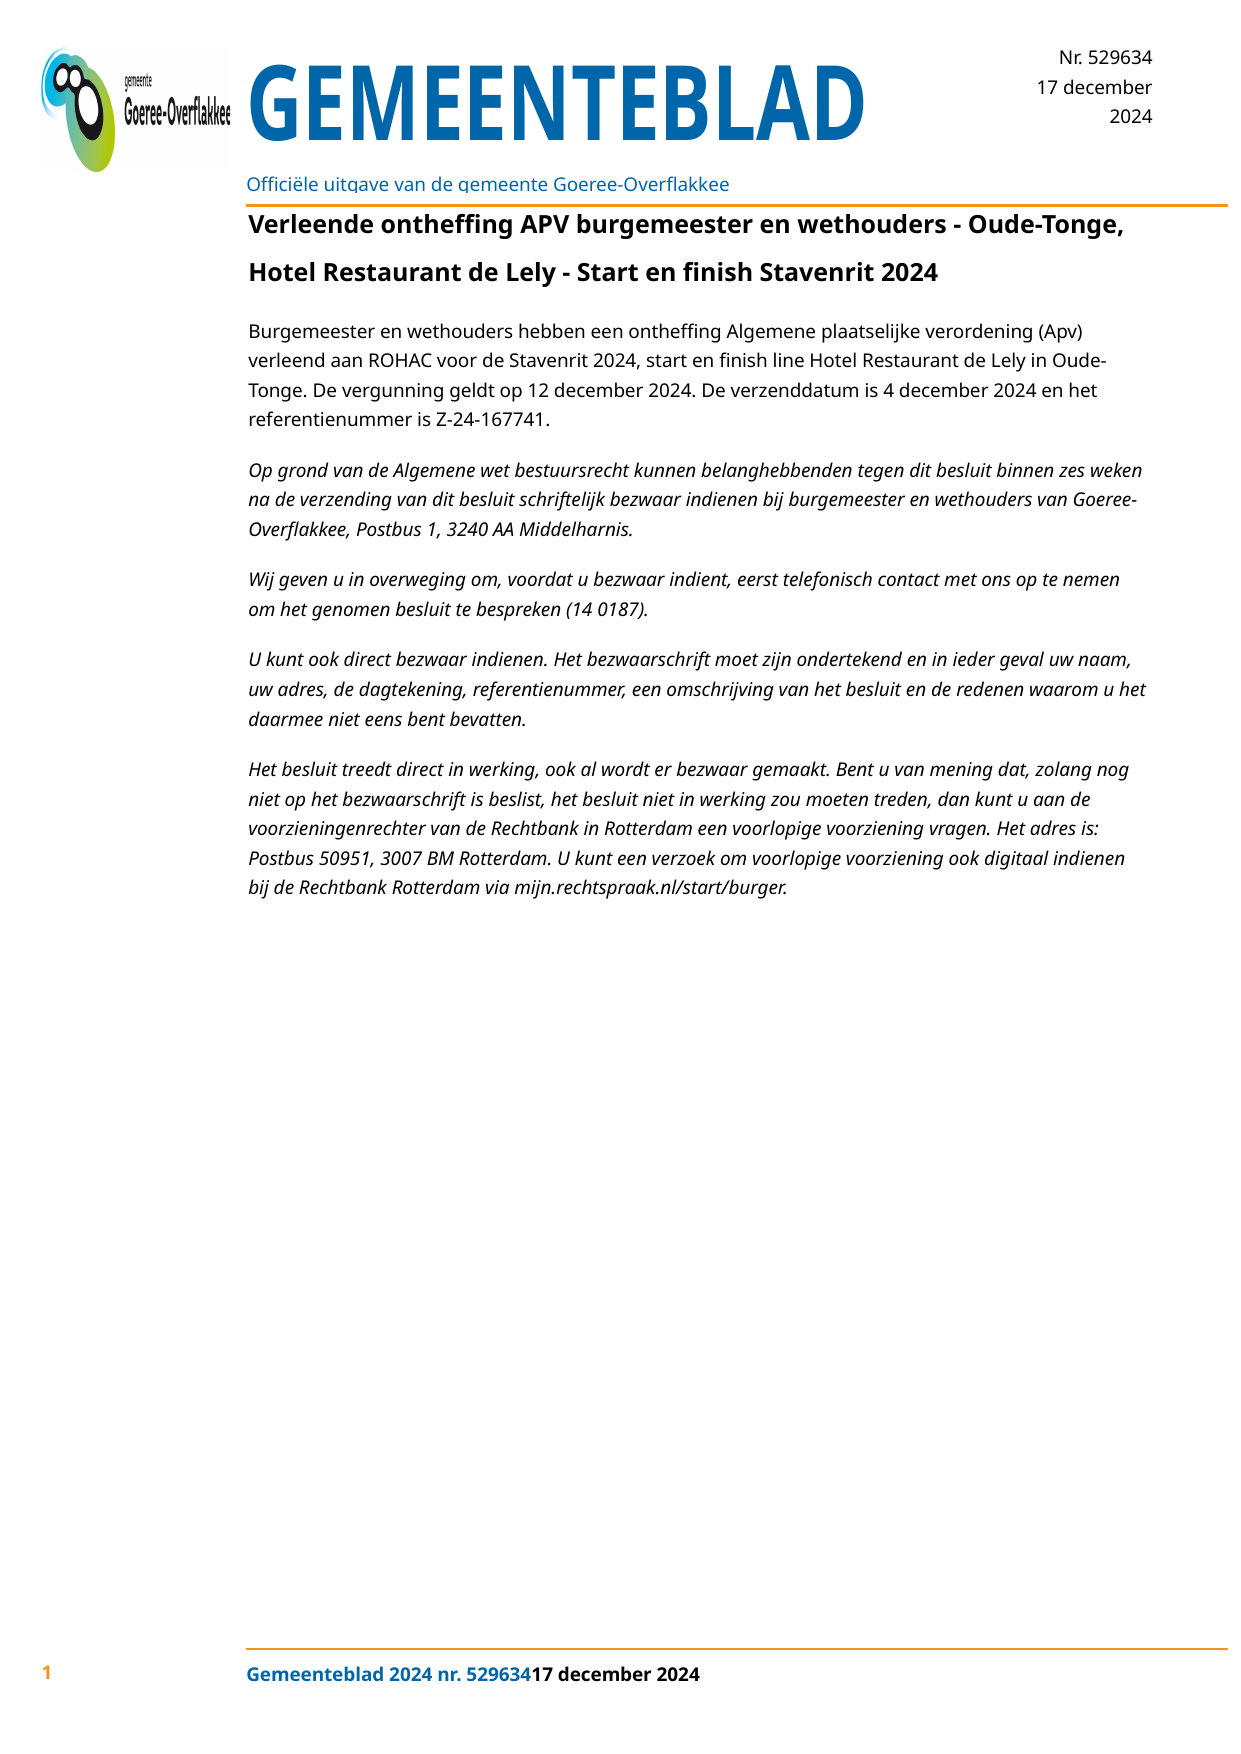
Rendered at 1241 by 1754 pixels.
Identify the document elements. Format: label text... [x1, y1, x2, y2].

text Op grond van de Algemene wet bestuursrecht kunnen belanghebbenden tegen dit besluit binnen zes weken na de verzending van dit besluit schriftelijk bezwaar indienen bij burgemeester en wethouders van Goeree-Overflakkee, Postbus 1, 3240 AA Middelharnis. [248, 457, 1152, 542]
text Burgemeester en wethouders hebben een ontheffing Algemene plaatselijke verordening (Apv) verleend aan ROHAC voor de Stavenrit 2024, start en finish line Hotel Restaurant de Lely in Oude-Tonge. De vergunning geldt op 12 december 2024. De verzenddatum is 4 december 2024 en het referentienummer is Z-24-167741. [248, 318, 1152, 432]
text Verleende ontheffing APV burgemeester en wethouders - Oude-Tonge, Hotel Restaurant de Lely - Start en finish Stavenrit 2024 [248, 207, 1152, 288]
text Het besluit treedt direct in werking, ook al wordt er bezwaar gemaakt. Bent u van mening dat, zolang nog niet op het bezwaarschrift is beslist, het besluit niet in werking zou moeten treden, dan kunt u aan de voorzieningenrechter van de Rechtbank in Rotterdam een voorlopige voorziening vragen. Het adres is: Postbus 50951, 3007 BM Rotterdam. U kunt een verzoek om voorlopige voorziening ook digitaal indienen bij de Rechtbank Rotterdam via mijn.rechtspraak.nl/start/burger. [248, 756, 1152, 900]
text Wij geven u in overweging om, voordat u bezwaar indient, eerst telefonisch contact met ons op te nemen om het genomen besluit te bespreken (14 0187). [248, 567, 1152, 622]
picture [41, 47, 231, 172]
text U kunt ook direct bezwaar indienen. Het bezwaarschrift moet zijn ondertekend en in ieder geval uw naam, uw adres, de dagtekening, referentienummer, een omschrijving van het besluit en de redenen waarom u het daarmee niet eens bent bevatten. [248, 647, 1152, 732]
